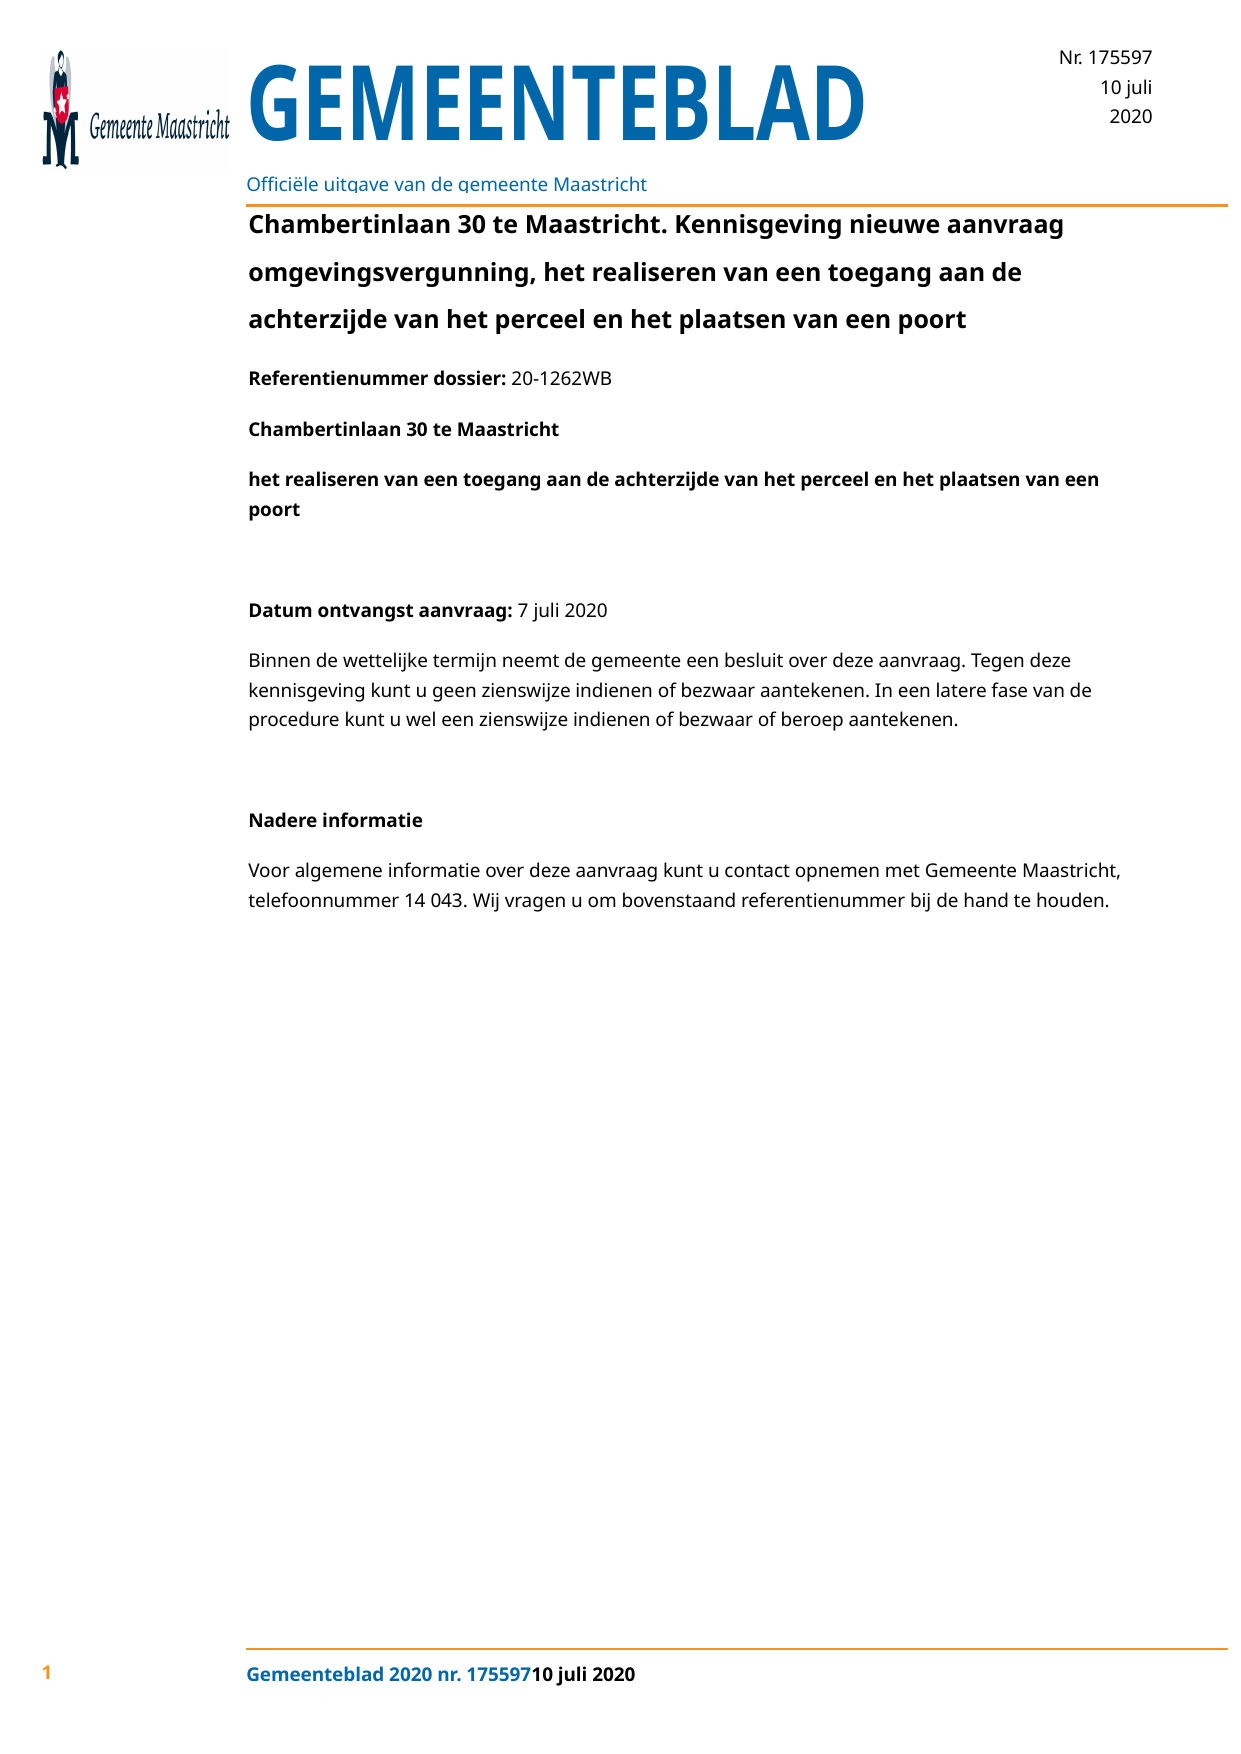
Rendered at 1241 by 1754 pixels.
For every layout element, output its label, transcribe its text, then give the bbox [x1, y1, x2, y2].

text Nadere informatie [248, 807, 1152, 833]
text Chambertinlaan 30 te Maastricht [248, 416, 1152, 442]
text Binnen de wettelijke termijn neemt de gemeente een besluit over deze aanvraag. Tegen deze kennisgeving kunt u geen zienswijze indienen of bezwaar aantekenen. In een latere fase van de procedure kunt u wel een zienswijze indienen of bezwaar of beroep aantekenen. [248, 647, 1152, 732]
text Datum ontvangst aanvraag: 7 juli 2020 [248, 597, 1152, 622]
picture [41, 47, 231, 172]
text Referentienummer dossier: 20-1262WB [248, 366, 1152, 391]
text Chambertinlaan 30 te Maastricht. Kennisgeving nieuwe aanvraag omgevingsvergunning, het realiseren van een toegang aan de achterzijde van het perceel en het plaatsen van een poort [248, 207, 1152, 336]
text Voor algemene informatie over deze aanvraag kunt u contact opnemen met Gemeente Maastricht, telefoonnummer 14 043. Wij vragen u om bovenstaand referentienummer bij de hand te houden. [248, 858, 1152, 913]
text het realiseren van een toegang aan de achterzijde van het perceel en het plaatsen van een poort [248, 466, 1152, 522]
